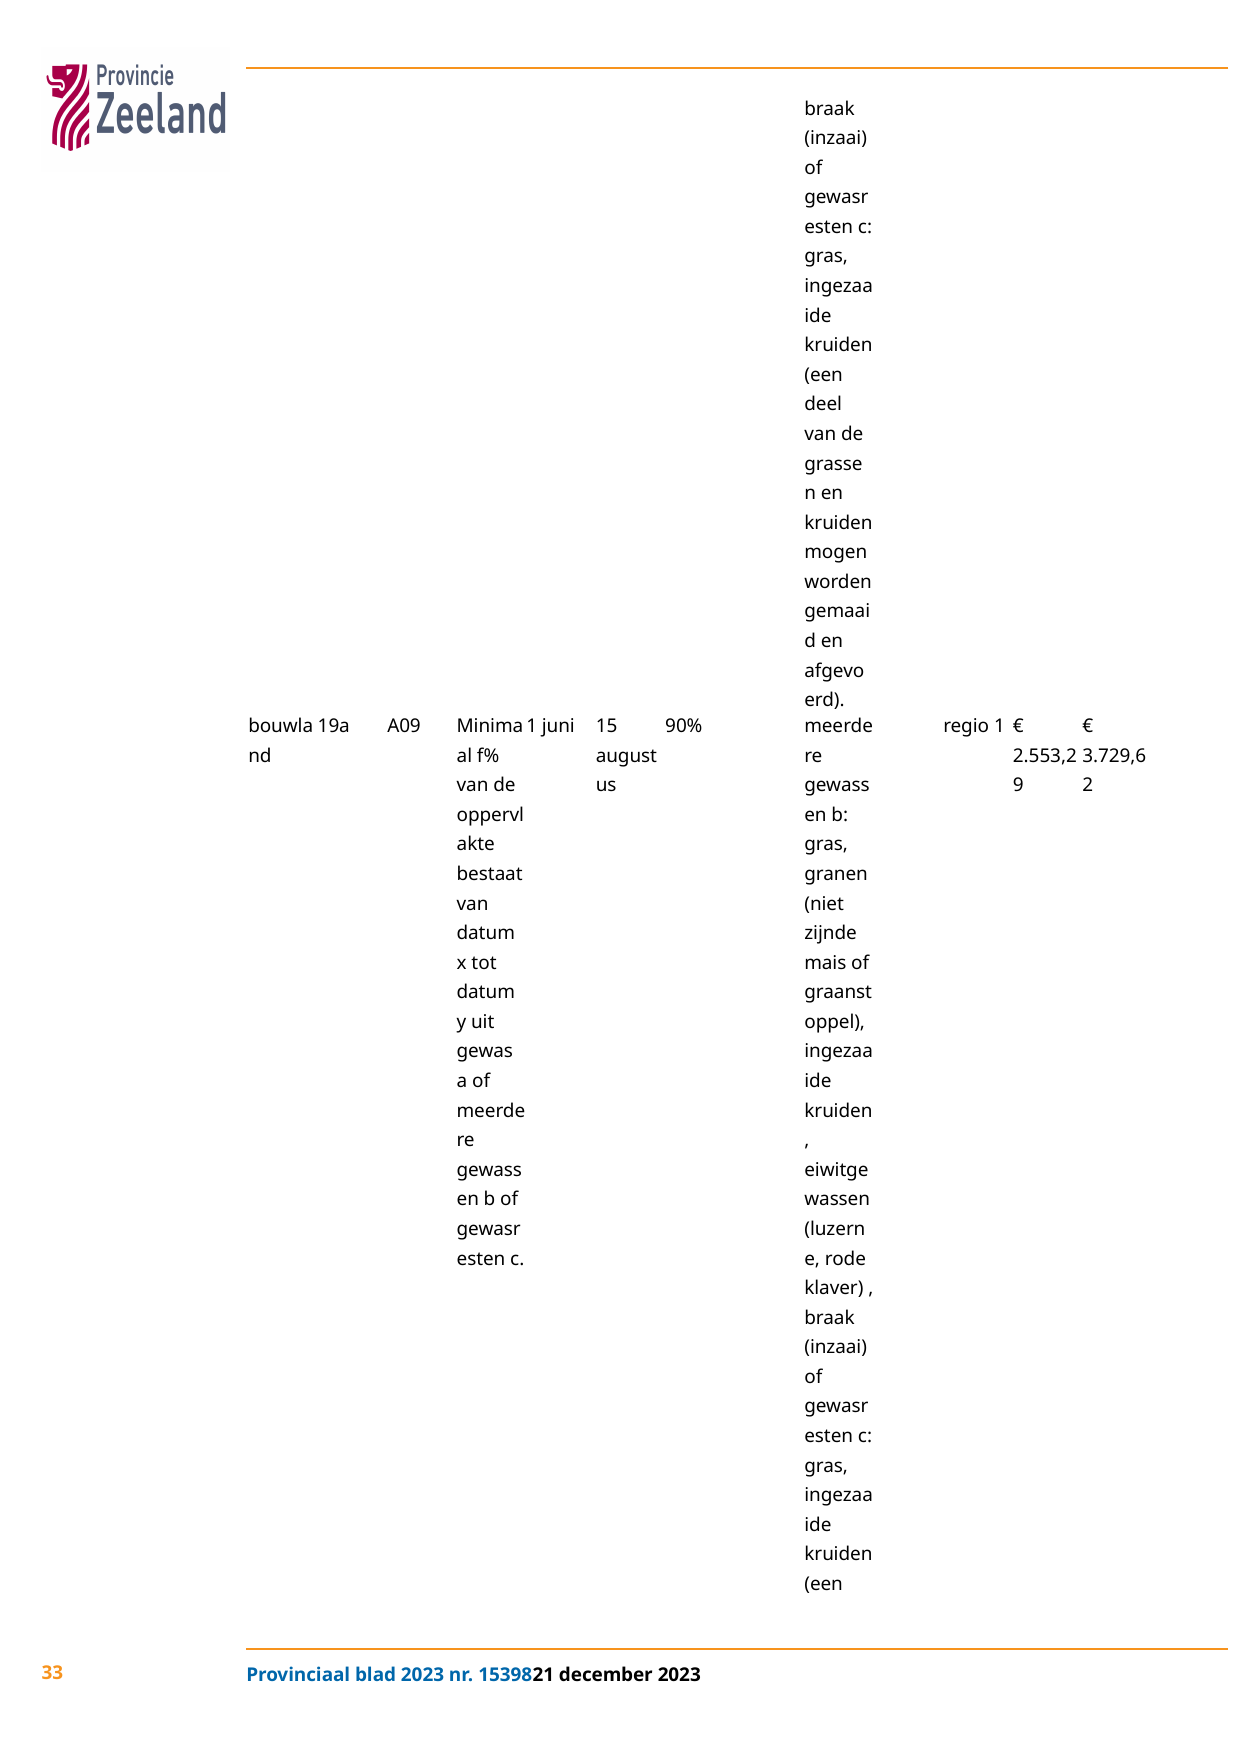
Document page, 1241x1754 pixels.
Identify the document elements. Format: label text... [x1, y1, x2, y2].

table_cell A09 [387, 712, 456, 1596]
table_cell [1013, 95, 1082, 712]
table_cell [596, 95, 665, 712]
table_cell [248, 95, 317, 712]
table_cell bouwland [248, 712, 317, 1596]
table_cell € 2.553,29 [1013, 712, 1082, 1596]
table_cell € 3.729,62 [1082, 712, 1152, 1596]
table_cell regio 1 [943, 712, 1013, 1596]
table_cell 19a [318, 712, 387, 1596]
table_cell [874, 712, 943, 1596]
table_cell 1 juni [526, 712, 596, 1596]
table_cell [874, 95, 943, 712]
table_cell 90% [665, 712, 734, 1596]
table_cell [1082, 95, 1152, 712]
table_cell braak (inzaai) of gewasresten c: gras, ingezaaide kruiden (een deel van de grassen en kruiden mogen worden gemaaid en afgevoerd). [804, 95, 873, 712]
table_cell [735, 712, 804, 1596]
table_cell Minimaal f% van de oppervlakte bestaat van datum x tot datum y uit gewas a of meerdere gewassen b of gewasresten c. [456, 712, 526, 1596]
table_cell 15 augustus [596, 712, 665, 1596]
table_cell meerdere gewassen b: gras, granen (niet zijnde mais of graanstoppel), ingezaaide kruiden, eiwitgewassen (luzerne, rode klaver) , braak (inzaai) of gewasresten c: gras, ingezaaide kruiden (een [804, 712, 873, 1596]
table_cell [943, 95, 1013, 712]
table_cell [456, 95, 526, 712]
table_cell [526, 95, 596, 712]
table_cell [318, 95, 387, 712]
table_cell [387, 95, 456, 712]
table_cell [665, 95, 734, 712]
picture [41, 47, 231, 172]
table_cell [735, 95, 804, 712]
